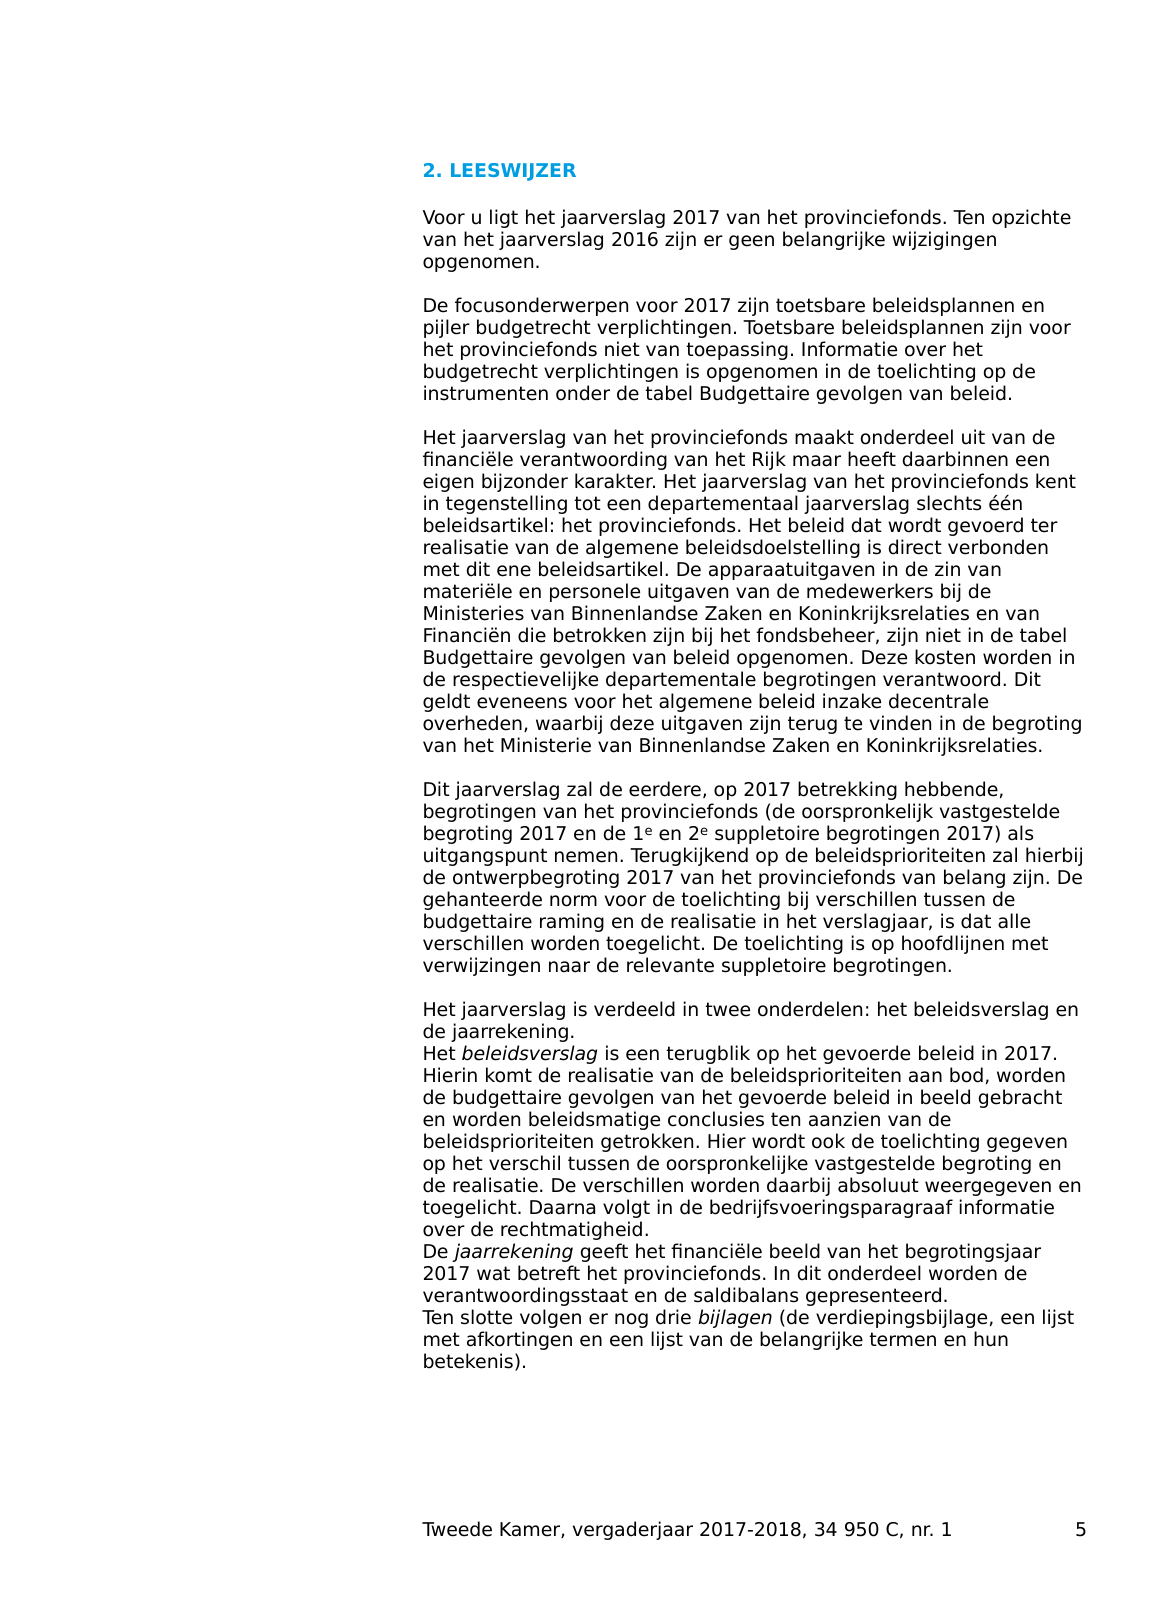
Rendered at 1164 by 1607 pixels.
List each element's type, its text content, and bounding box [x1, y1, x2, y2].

text Voor u ligt het jaarverslag 2017 van het provinciefonds. Ten opzichte van het jaarverslag 2016 zijn er geen belangrijke wijzigingen opgenomen. [422, 207, 1087, 273]
text Dit jaarverslag zal de eerdere, op 2017 betrekking hebbende, begrotingen van het provinciefonds (de oorspronkelijk vastgestelde begroting 2017 en de 1e en 2e suppletoire begrotingen 2017) als uitgangspunt nemen. Terugkijkend op de beleidsprioriteiten zal hierbij de ontwerpbegroting 2017 van het provinciefonds van belang zijn. De gehanteerde norm voor de toelichting bij verschillen tussen de budgettaire raming en de realisatie in het verslagjaar, is dat alle verschillen worden toegelicht. De toelichting is op hoofdlijnen met verwijzingen naar de relevante suppletoire begrotingen. [422, 779, 1087, 977]
subtitle 2. LEESWIJZER [422, 160, 1087, 182]
text Het jaarverslag is verdeeld in twee onderdelen: het beleidsverslag en de jaarrekening. [422, 999, 1087, 1043]
text De focusonderwerpen voor 2017 zijn toetsbare beleidsplannen en pijler budgetrecht verplichtingen. Toetsbare beleidsplannen zijn voor het provinciefonds niet van toepassing. Informatie over het budgetrecht verplichtingen is opgenomen in de toelichting op de instrumenten onder de tabel Budgettaire gevolgen van beleid. [422, 295, 1087, 405]
text Ten slotte volgen er nog drie bijlagen (de verdiepingsbijlage, een lijst met afkortingen en een lijst van de belangrijke termen en hun betekenis). [422, 1307, 1087, 1373]
text De jaarrekening geeft het financiële beeld van het begrotingsjaar 2017 wat betreft het provinciefonds. In dit onderdeel worden de verantwoordingsstaat en de saldibalans gepresenteerd. [422, 1241, 1087, 1307]
text Het jaarverslag van het provinciefonds maakt onderdeel uit van de financiële verantwoording van het Rijk maar heeft daarbinnen een eigen bijzonder karakter. Het jaarverslag van het provinciefonds kent in tegenstelling tot een departementaal jaarverslag slechts één beleidsartikel: het provinciefonds. Het beleid dat wordt gevoerd ter realisatie van de algemene beleidsdoelstelling is direct verbonden met dit ene beleidsartikel. De apparaatuitgaven in de zin van materiële en personele uitgaven van de medewerkers bij de Ministeries van Binnenlandse Zaken en Koninkrijksrelaties en van Financiën die betrokken zijn bij het fondsbeheer, zijn niet in de tabel Budgettaire gevolgen van beleid opgenomen. Deze kosten worden in de respectievelijke departementale begrotingen verantwoord. Dit geldt eveneens voor het algemene beleid inzake decentrale overheden, waarbij deze uitgaven zijn terug te vinden in de begroting van het Ministerie van Binnenlandse Zaken en Koninkrijksrelaties. [422, 427, 1087, 757]
text Het beleidsverslag is een terugblik op het gevoerde beleid in 2017. Hierin komt de realisatie van de beleidsprioriteiten aan bod, worden de budgettaire gevolgen van het gevoerde beleid in beeld gebracht en worden beleidsmatige conclusies ten aanzien van de beleidsprioriteiten getrokken. Hier wordt ook de toelichting gegeven op het verschil tussen de oorspronkelijke vastgestelde begroting en de realisatie. De verschillen worden daarbij absoluut weergegeven en toegelicht. Daarna volgt in de bedrijfsvoeringsparagraaf informatie over de rechtmatigheid. [422, 1043, 1087, 1241]
